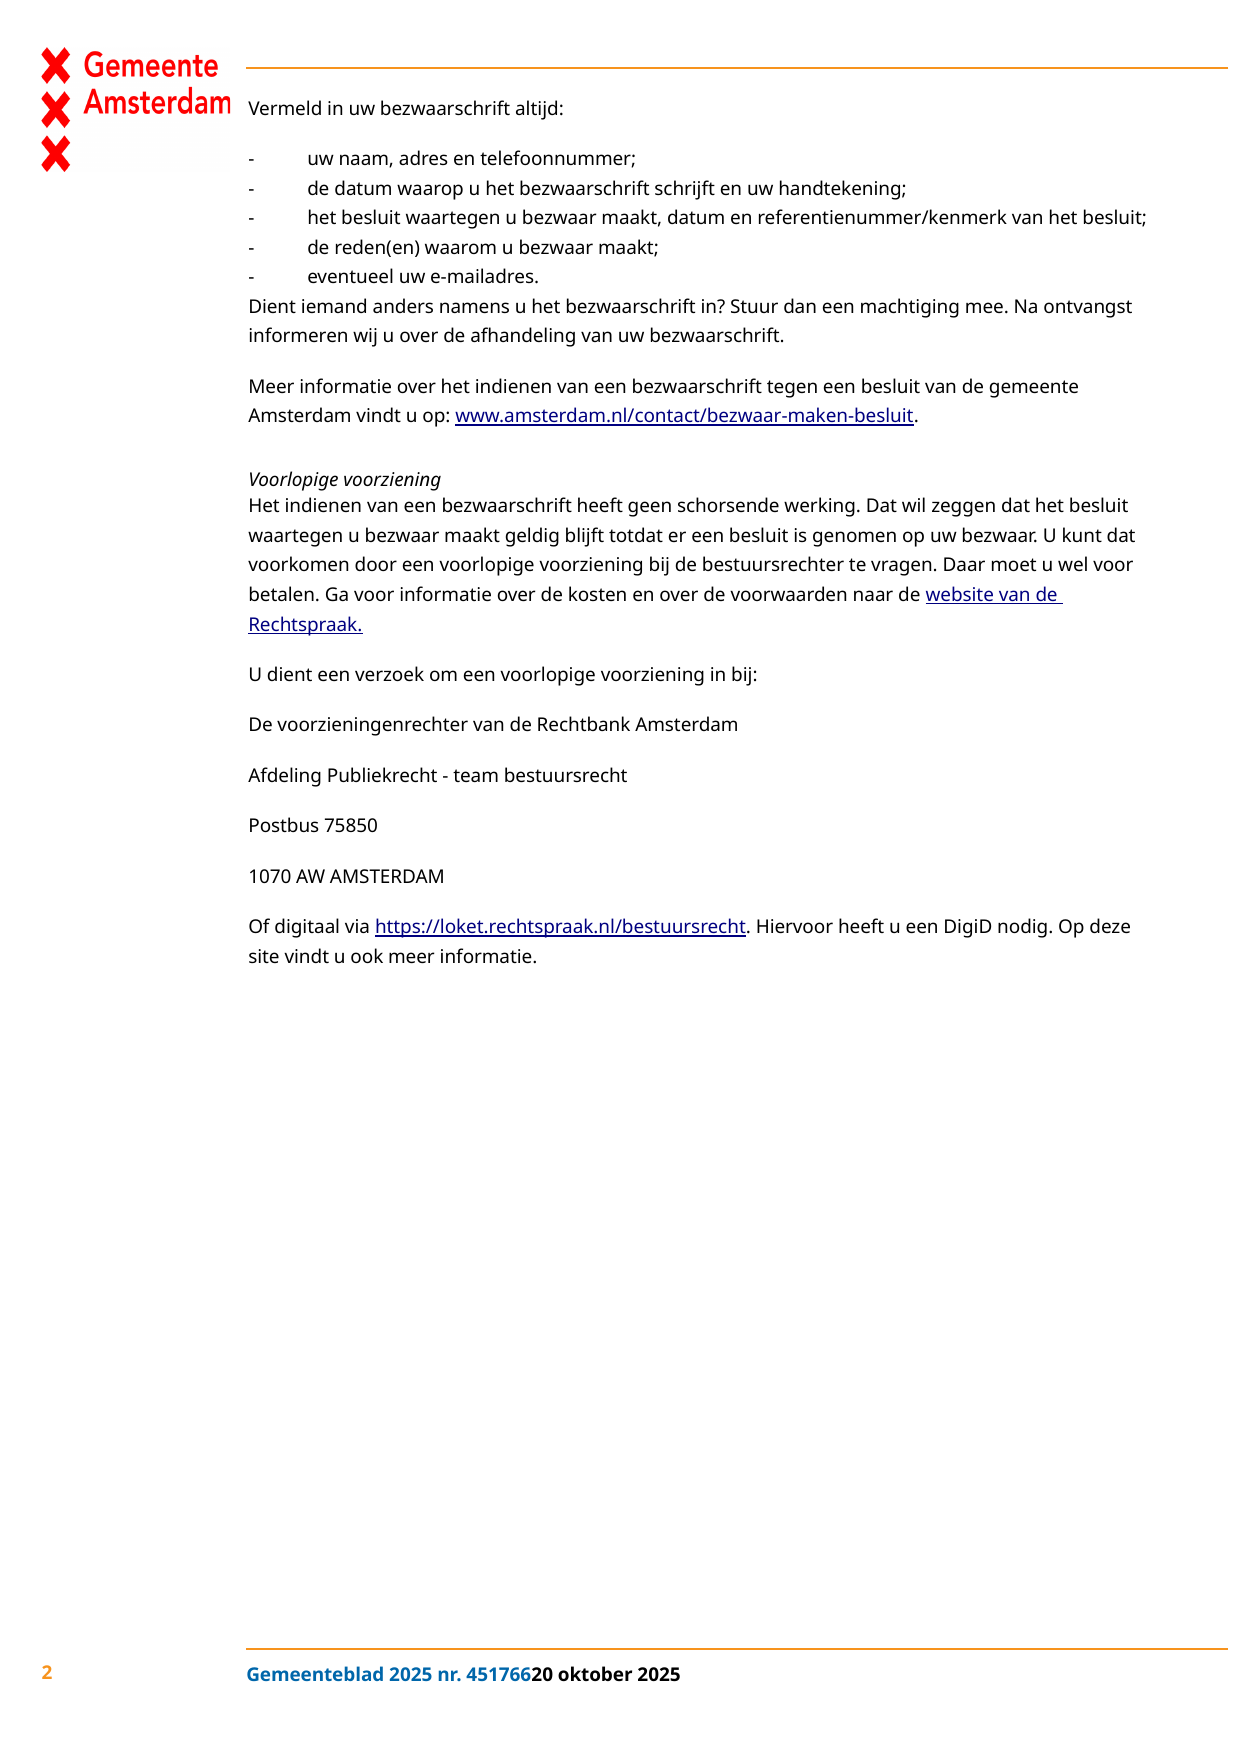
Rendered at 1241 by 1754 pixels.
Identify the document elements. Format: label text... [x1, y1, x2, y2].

text 1070 AW AMSTERDAM [248, 863, 1152, 888]
list de datum waarop u het bezwaarschrift schrijft en uw handtekening; [248, 175, 1152, 201]
text Voorlopige voorziening [248, 467, 1152, 492]
text Postbus 75850 [248, 812, 1152, 838]
text Afdeling Publiekrecht - team bestuursrecht [248, 762, 1152, 788]
text U dient een verzoek om een voorlopige voorziening in bij: [248, 661, 1152, 687]
picture [41, 47, 231, 172]
text Of digitaal via https://loket.rechtspraak.nl/bestuursrecht. Hiervoor heeft u een DigiD nodig. Op deze site vindt u ook meer informatie. [248, 913, 1152, 968]
list eventueel uw e-mailadres. [248, 263, 1152, 289]
text De voorzieningenrechter van de Rechtbank Amsterdam [248, 712, 1152, 737]
text Dient iemand anders namens u het bezwaarschrift in? Stuur dan een machtiging mee. Na ontvangst informeren wij u over de afhandeling van uw bezwaarschrift. [248, 293, 1152, 348]
list de reden(en) waarom u bezwaar maakt; [248, 234, 1152, 260]
list het besluit waartegen u bezwaar maakt, datum en referentienummer/kenmerk van het besluit; [248, 204, 1152, 230]
text Meer informatie over het indienen van een bezwaarschrift tegen een besluit van de gemeente Amsterdam vindt u op: www.amsterdam.nl/contact/bezwaar-maken-besluit. [248, 373, 1152, 428]
list uw naam, adres en telefoonnummer; [248, 145, 1152, 171]
text Vermeld in uw bezwaarschrift altijd: [248, 95, 1152, 121]
text Het indienen van een bezwaarschrift heeft geen schorsende werking. Dat wil zeggen dat het besluit waartegen u bezwaar maakt geldig blijft totdat er een besluit is genomen op uw bezwaar. U kunt dat voorkomen door een voorlopige voorziening bij de bestuursrechter te vragen. Daar moet u wel voor betalen. Ga voor informatie over de kosten en over de voorwaarden naar de website van de Rechtspraak. [248, 492, 1152, 636]
